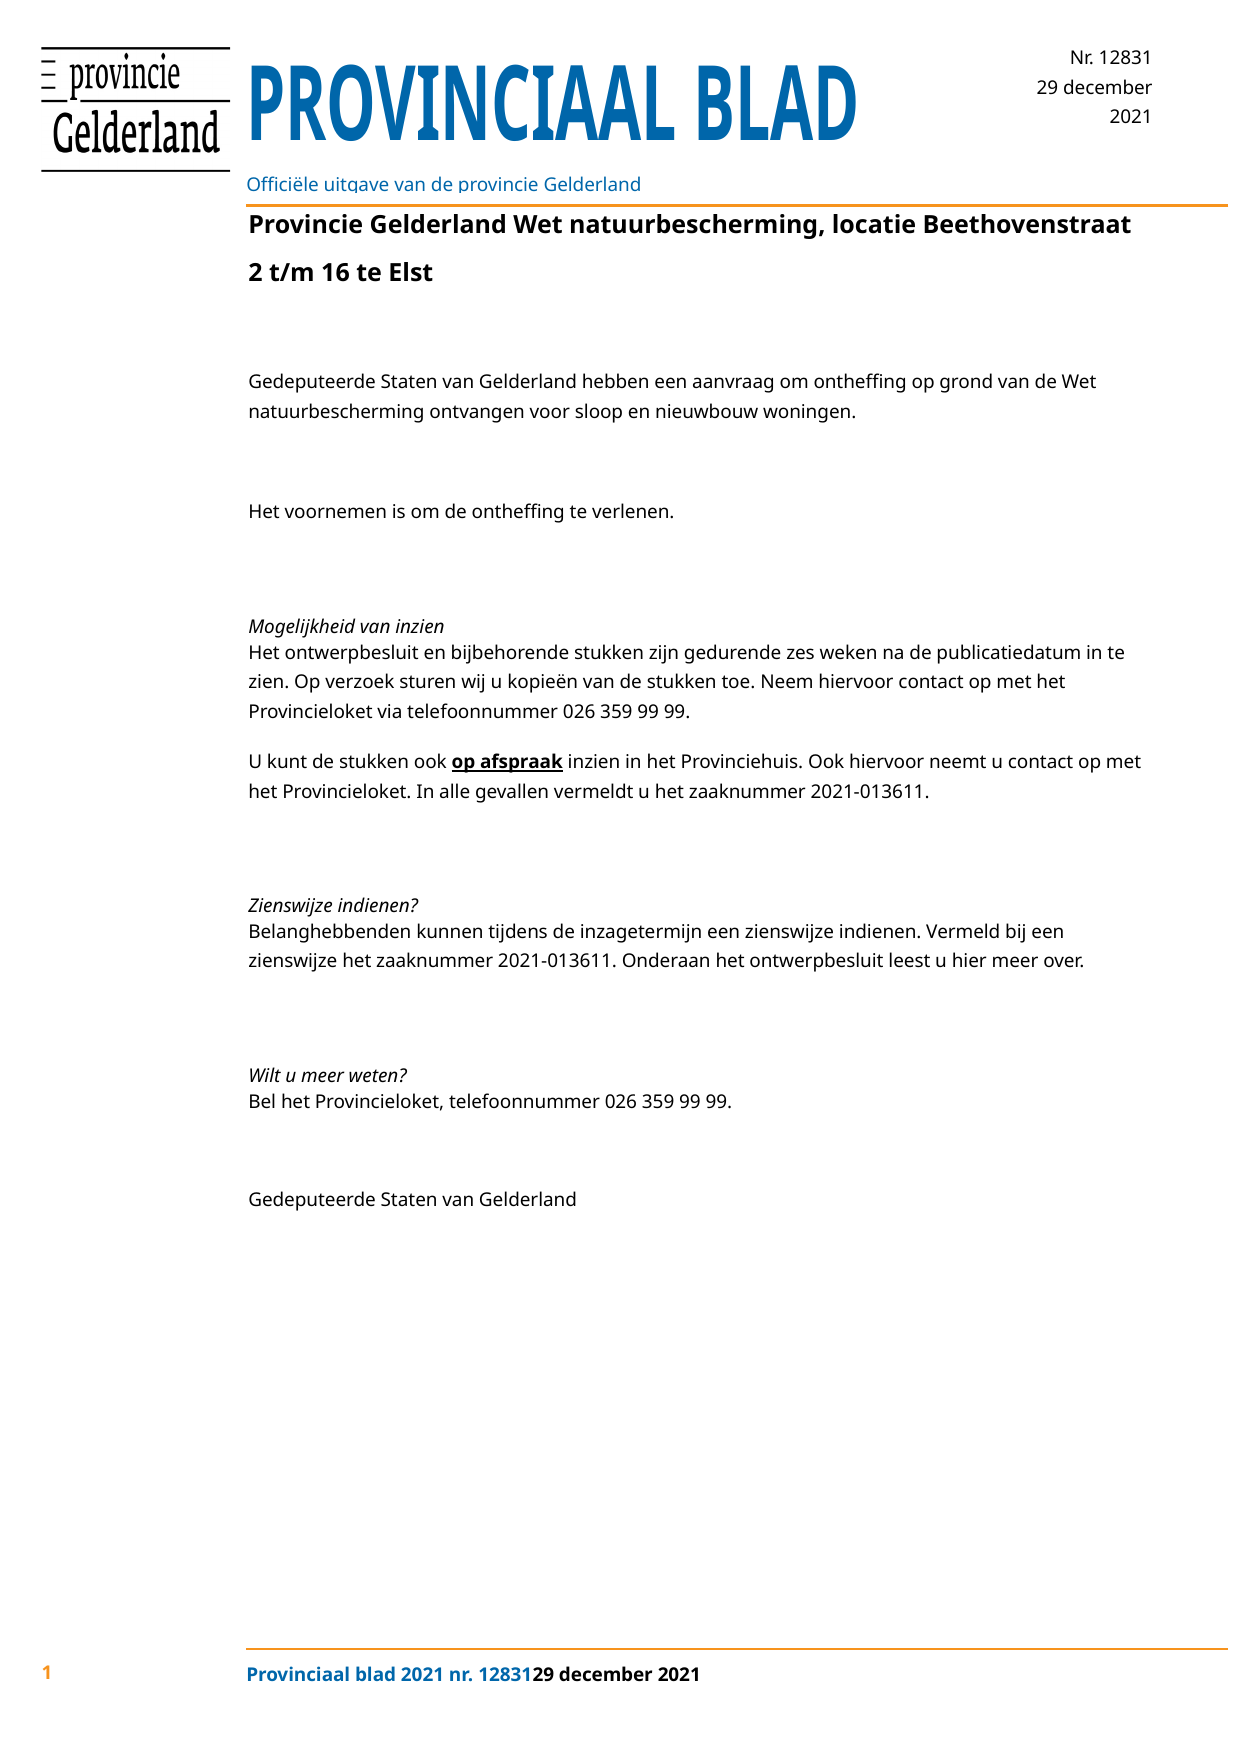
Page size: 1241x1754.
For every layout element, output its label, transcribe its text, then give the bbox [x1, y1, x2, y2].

text Zienswijze indienen? [248, 892, 1152, 918]
picture [41, 47, 231, 172]
text Gedeputeerde Staten van Gelderland [248, 1186, 1152, 1212]
text Gedeputeerde Staten van Gelderland hebben een aanvraag om ontheffing op grond van de Wet natuurbescherming ontvangen voor sloop en nieuwbouw woningen. [248, 368, 1152, 424]
text Het voornemen is om de ontheffing te verlenen. [248, 499, 1152, 524]
text U kunt de stukken ook op afspraak inzien in het Provinciehuis. Ook hiervoor neemt u contact op met het Provincieloket. In alle gevallen vermeldt u het zaaknummer 2021-013611. [248, 748, 1152, 804]
text Provincie Gelderland Wet natuurbescherming, locatie Beethovenstraat 2 t/m 16 te Elst [248, 207, 1152, 288]
text Bel het Provincieloket, telefoonnummer 026 359 99 99. [248, 1088, 1152, 1113]
text Het ontwerpbesluit en bijbehorende stukken zijn gedurende zes weken na de publicatiedatum in te zien. Op verzoek sturen wij u kopieën van de stukken toe. Neem hiervoor contact op met het Provincieloket via telefoonnummer 026 359 99 99. [248, 639, 1152, 724]
text Wilt u meer weten? [248, 1062, 1152, 1088]
text Belanghebbenden kunnen tijdens de inzagetermijn een zienswijze indienen. Vermeld bij een zienswijze het zaaknummer 2021-013611. Onderaan het ontwerpbesluit leest u hier meer over. [248, 918, 1152, 973]
text Mogelijkheid van inzien [248, 613, 1152, 639]
